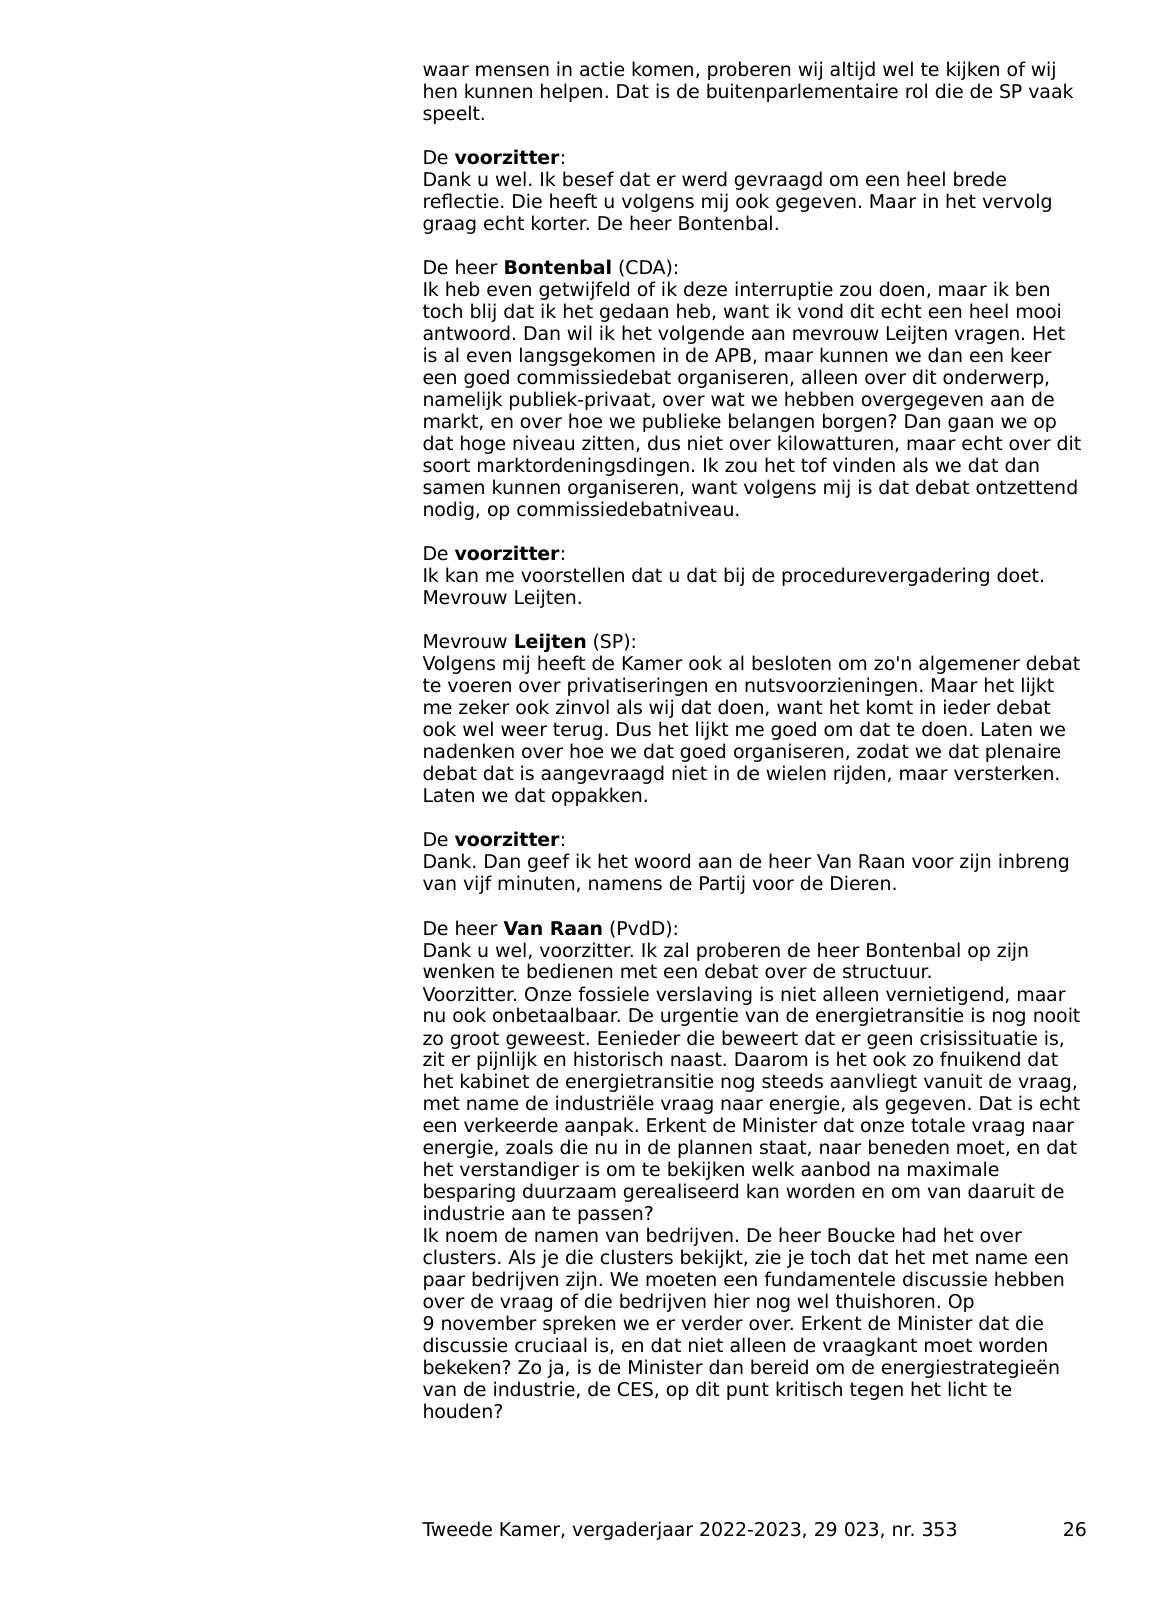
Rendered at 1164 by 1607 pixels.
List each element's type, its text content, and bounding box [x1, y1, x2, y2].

text De heer Van Raan (PvdD): [422, 917, 1087, 939]
text waar mensen in actie komen, proberen wij altijd wel te kijken of wij hen kunnen helpen. Dat is de buitenparlementaire rol die de SP vaak speelt. [422, 59, 1087, 125]
text De voorzitter: [422, 147, 1087, 169]
text Dank. Dan geef ik het woord aan de heer Van Raan voor zijn inbreng van vijf minuten, namens de Partij voor de Dieren. [422, 851, 1087, 895]
text Volgens mij heeft de Kamer ook al besloten om zo'n algemener debat te voeren over privatiseringen en nutsvoorzieningen. Maar het lijkt me zeker ook zinvol als wij dat doen, want het komt in ieder debat ook wel weer terug. Dus het lijkt me goed om dat te doen. Laten we nadenken over hoe we dat goed organiseren, zodat we dat plenaire debat dat is aangevraagd niet in de wielen rijden, maar versterken. Laten we dat oppakken. [422, 653, 1087, 807]
text De voorzitter: [422, 543, 1087, 565]
text Ik kan me voorstellen dat u dat bij de procedurevergadering doet. Mevrouw Leijten. [422, 565, 1087, 609]
text De voorzitter: [422, 829, 1087, 851]
text De heer Bontenbal (CDA): [422, 257, 1087, 279]
text Dank u wel, voorzitter. Ik zal proberen de heer Bontenbal op zijn wenken te bedienen met een debat over de structuur. [422, 939, 1087, 983]
text Voorzitter. Onze fossiele verslaving is niet alleen vernietigend, maar nu ook onbetaalbaar. De urgentie van de energietransitie is nog nooit zo groot geweest. Eenieder die beweert dat er geen crisissituatie is, zit er pijnlijk en historisch naast. Daarom is het ook zo fnuikend dat het kabinet de energietransitie nog steeds aanvliegt vanuit de vraag, met name de industriële vraag naar energie, als gegeven. Dat is echt een verkeerde aanpak. Erkent de Minister dat onze totale vraag naar energie, zoals die nu in de plannen staat, naar beneden moet, en dat het verstandiger is om te bekijken welk aanbod na maximale besparing duurzaam gerealiseerd kan worden en om van daaruit de industrie aan te passen? [422, 983, 1087, 1225]
text Ik noem de namen van bedrijven. De heer Boucke had het over clusters. Als je die clusters bekijkt, zie je toch dat het met name een paar bedrijven zijn. We moeten een fundamentele discussie hebben over de vraag of die bedrijven hier nog wel thuishoren. Op 9 november spreken we er verder over. Erkent de Minister dat die discussie cruciaal is, en dat niet alleen de vraagkant moet worden bekeken? Zo ja, is de Minister dan bereid om de energiestrategieën van de industrie, de CES, op dit punt kritisch tegen het licht te houden? [422, 1225, 1087, 1423]
text Dank u wel. Ik besef dat er werd gevraagd om een heel brede reflectie. Die heeft u volgens mij ook gegeven. Maar in het vervolg graag echt korter. De heer Bontenbal. [422, 169, 1087, 235]
text Mevrouw Leijten (SP): [422, 631, 1087, 653]
text Ik heb even getwijfeld of ik deze interruptie zou doen, maar ik ben toch blij dat ik het gedaan heb, want ik vond dit echt een heel mooi antwoord. Dan wil ik het volgende aan mevrouw Leijten vragen. Het is al even langsgekomen in de APB, maar kunnen we dan een keer een goed commissiedebat organiseren, alleen over dit onderwerp, namelijk publiek-privaat, over wat we hebben overgegeven aan de markt, en over hoe we publieke belangen borgen? Dan gaan we op dat hoge niveau zitten, dus niet over kilowatturen, maar echt over dit soort marktordeningsdingen. Ik zou het tof vinden als we dat dan samen kunnen organiseren, want volgens mij is dat debat ontzettend nodig, op commissiedebatniveau. [422, 279, 1087, 521]
